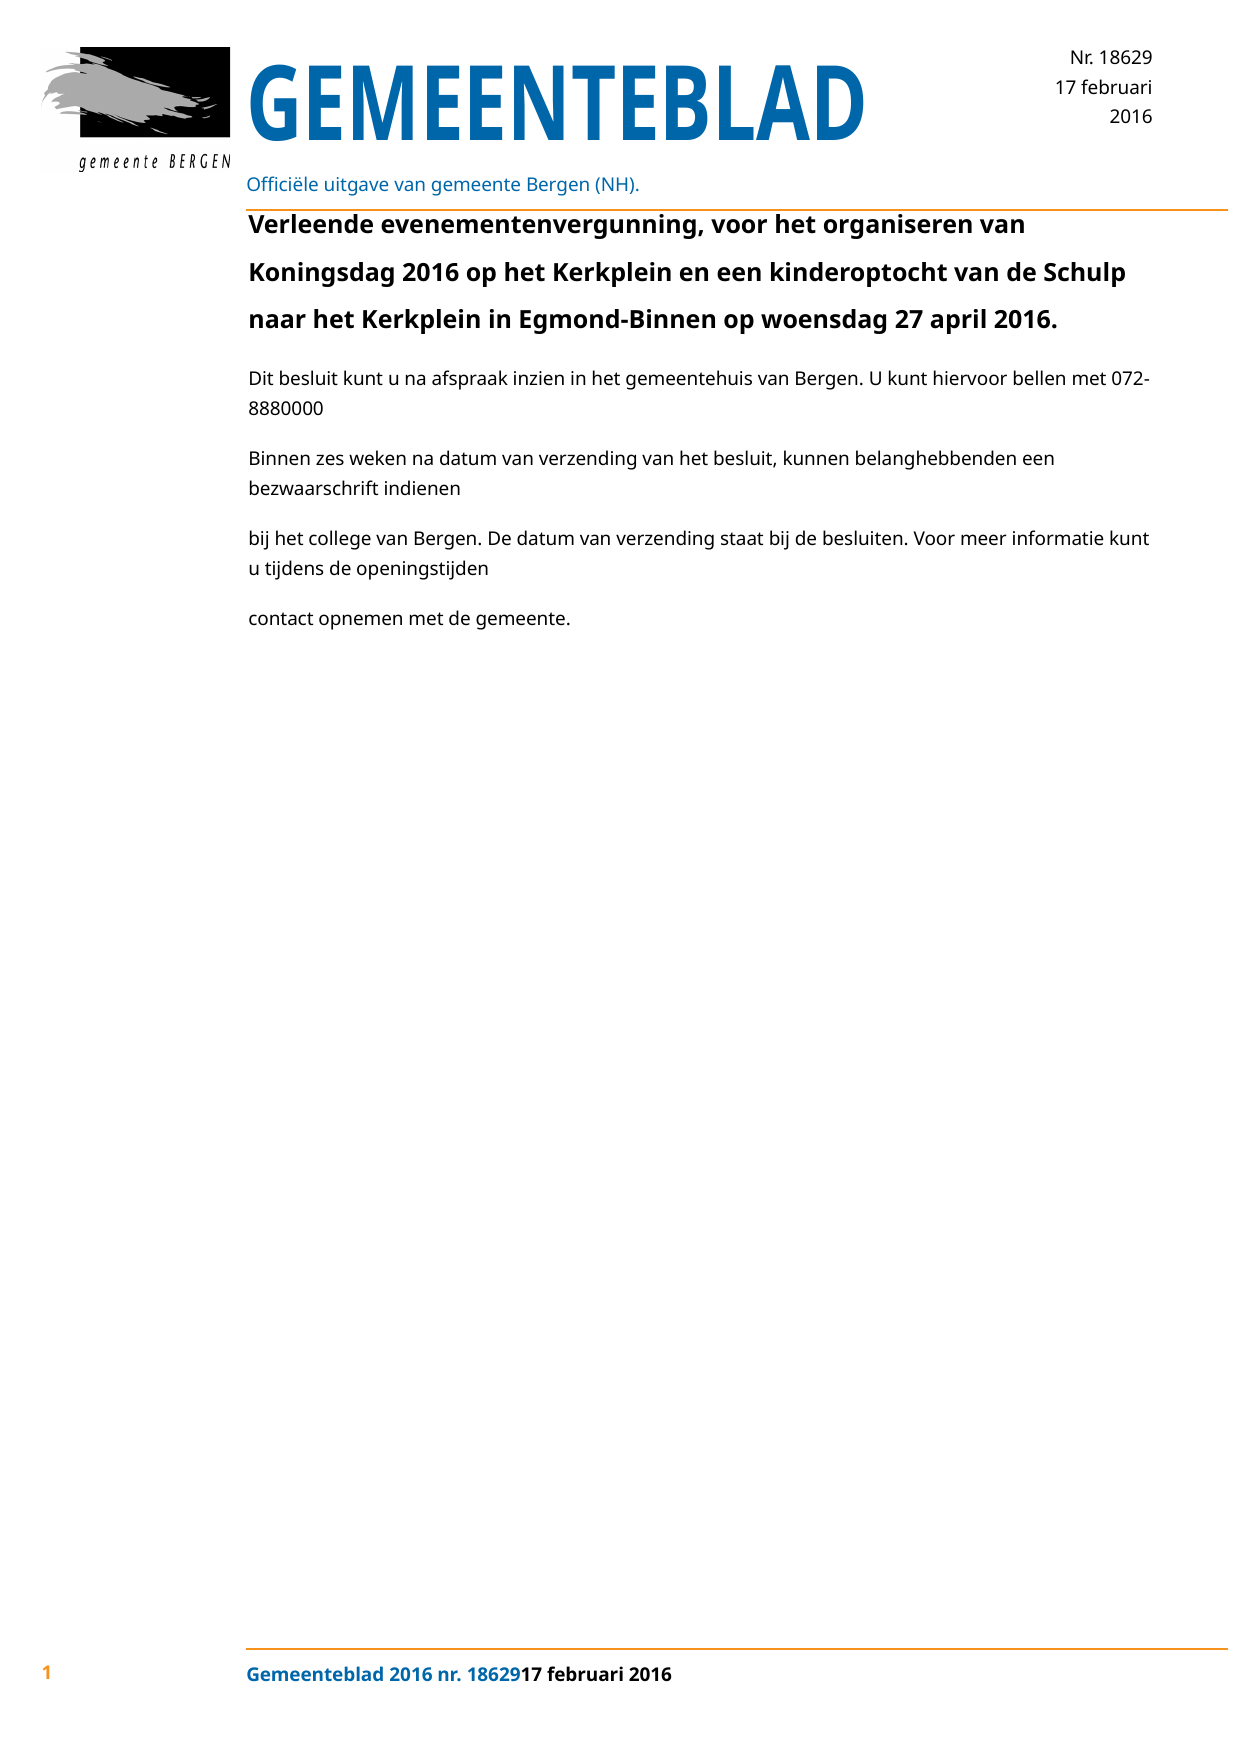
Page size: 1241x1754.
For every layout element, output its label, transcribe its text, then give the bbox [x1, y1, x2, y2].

text Binnen zes weken na datum van verzending van het besluit, kunnen belanghebbenden een bezwaarschrift indienen [248, 446, 1152, 501]
text contact opnemen met de gemeente. [248, 606, 1152, 631]
picture [41, 47, 231, 172]
text bij het college van Bergen. De datum van verzending staat bij de besluiten. Voor meer informatie kunt u tijdens de openingstijden [248, 526, 1152, 581]
text Dit besluit kunt u na afspraak inzien in het gemeentehuis van Bergen. U kunt hiervoor bellen met 072-8880000 [248, 366, 1152, 421]
text Verleende evenementenvergunning, voor het organiseren van Koningsdag 2016 op het Kerkplein en een kinderoptocht van de Schulp naar het Kerkplein in Egmond-Binnen op woensdag 27 april 2016. [248, 211, 1152, 336]
